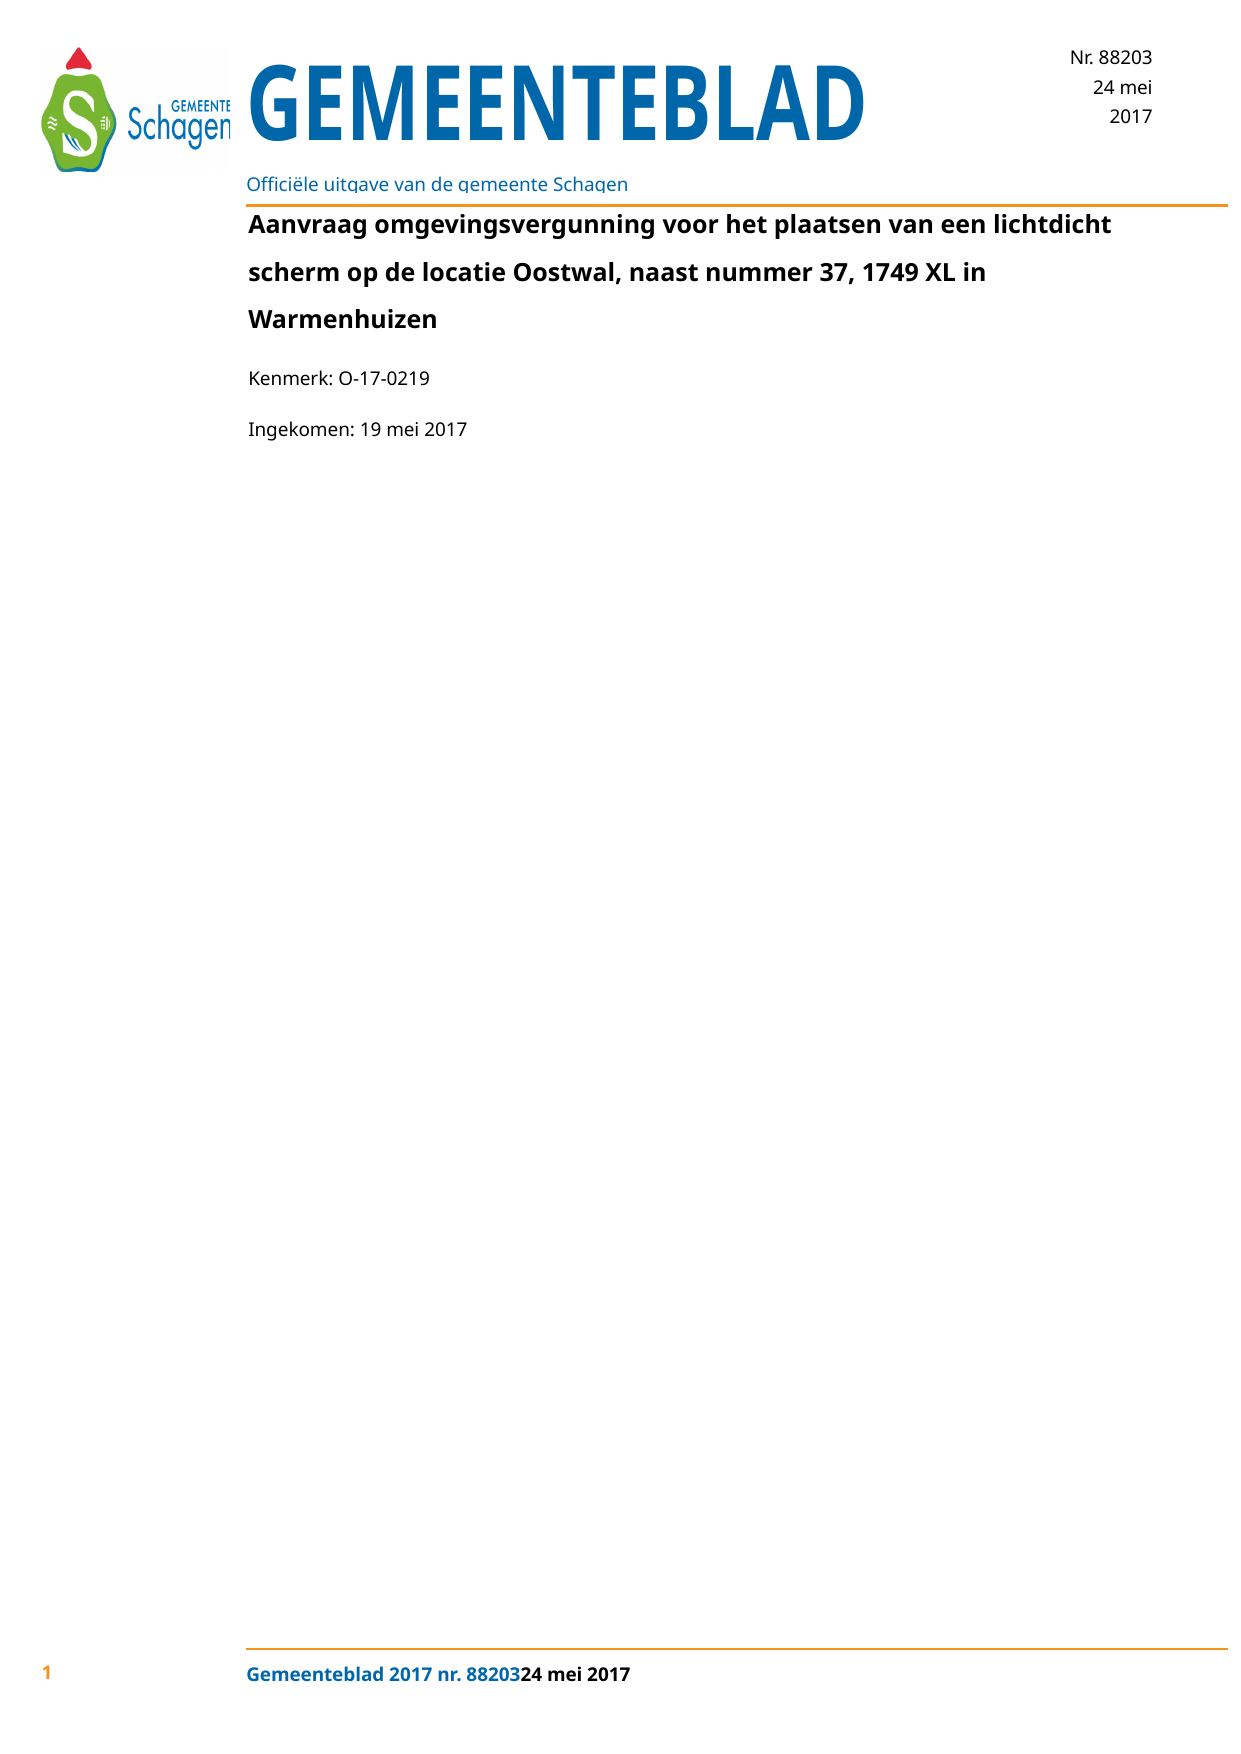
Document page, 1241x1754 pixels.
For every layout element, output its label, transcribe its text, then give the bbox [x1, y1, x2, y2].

picture [41, 47, 231, 172]
text Kenmerk: O-17-0219 [248, 366, 1152, 391]
text Aanvraag omgevingsvergunning voor het plaatsen van een lichtdicht scherm op de locatie Oostwal, naast nummer 37, 1749 XL in Warmenhuizen [248, 207, 1152, 336]
text Ingekomen: 19 mei 2017 [248, 416, 1152, 442]
